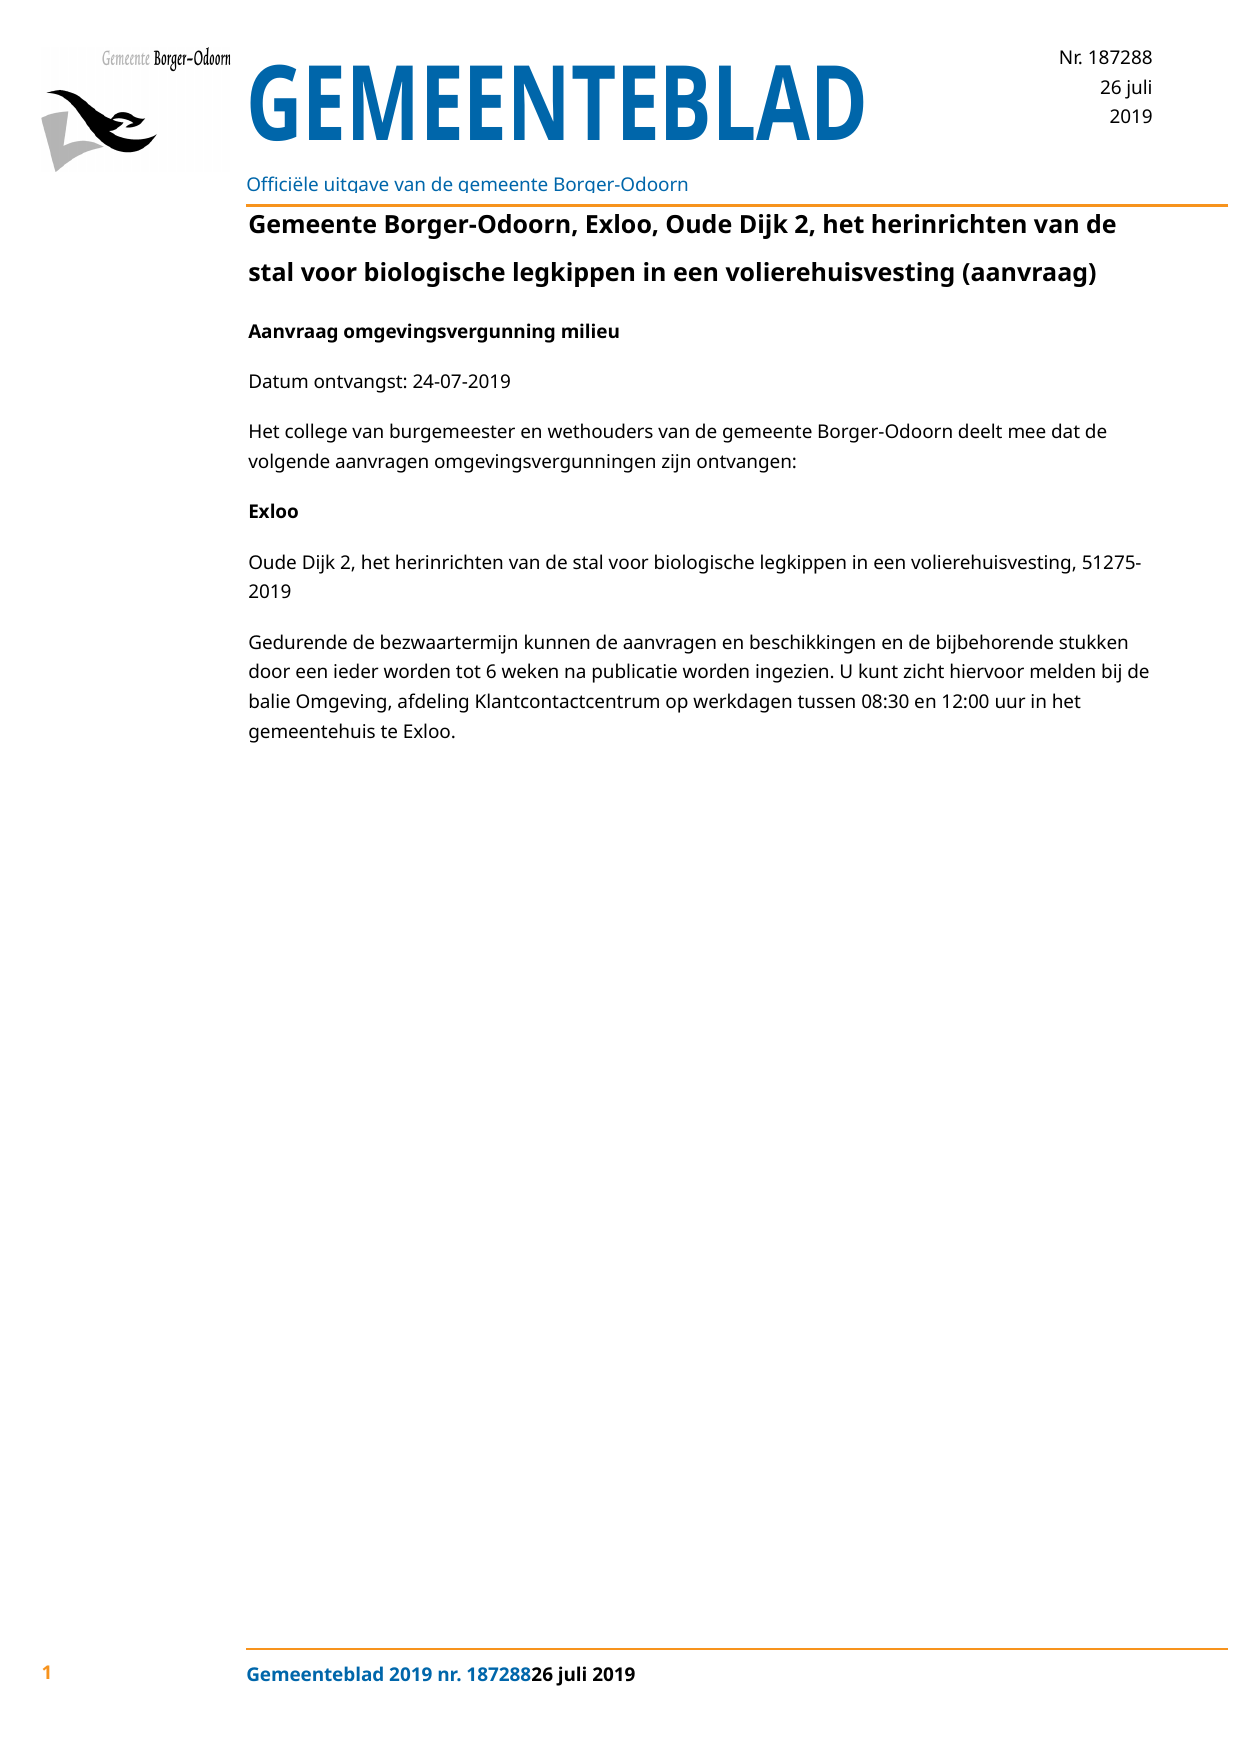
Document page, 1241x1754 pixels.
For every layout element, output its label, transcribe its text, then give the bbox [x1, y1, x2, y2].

text Gedurende de bezwaartermijn kunnen de aanvragen en beschikkingen en de bijbehorende stukken door een ieder worden tot 6 weken na publicatie worden ingezien. U kunt zicht hiervoor melden bij de balie Omgeving, afdeling Klantcontactcentrum op werkdagen tussen 08:30 en 12:00 uur in het gemeentehuis te Exloo. [248, 629, 1152, 744]
text Gemeente Borger-Odoorn, Exloo, Oude Dijk 2, het herinrichten van de stal voor biologische legkippen in een volierehuisvesting (aanvraag) [248, 207, 1152, 288]
text Het college van burgemeester en wethouders van de gemeente Borger-Odoorn deelt mee dat de volgende aanvragen omgevingsvergunningen zijn ontvangen: [248, 419, 1152, 474]
text Aanvraag omgevingsvergunning milieu [248, 318, 1152, 344]
text Exloo [248, 499, 1152, 524]
text Oude Dijk 2, het herinrichten van de stal voor biologische legkippen in een volierehuisvesting, 51275-2019 [248, 549, 1152, 604]
picture [41, 47, 231, 172]
text Datum ontvangst: 24-07-2019 [248, 368, 1152, 394]
